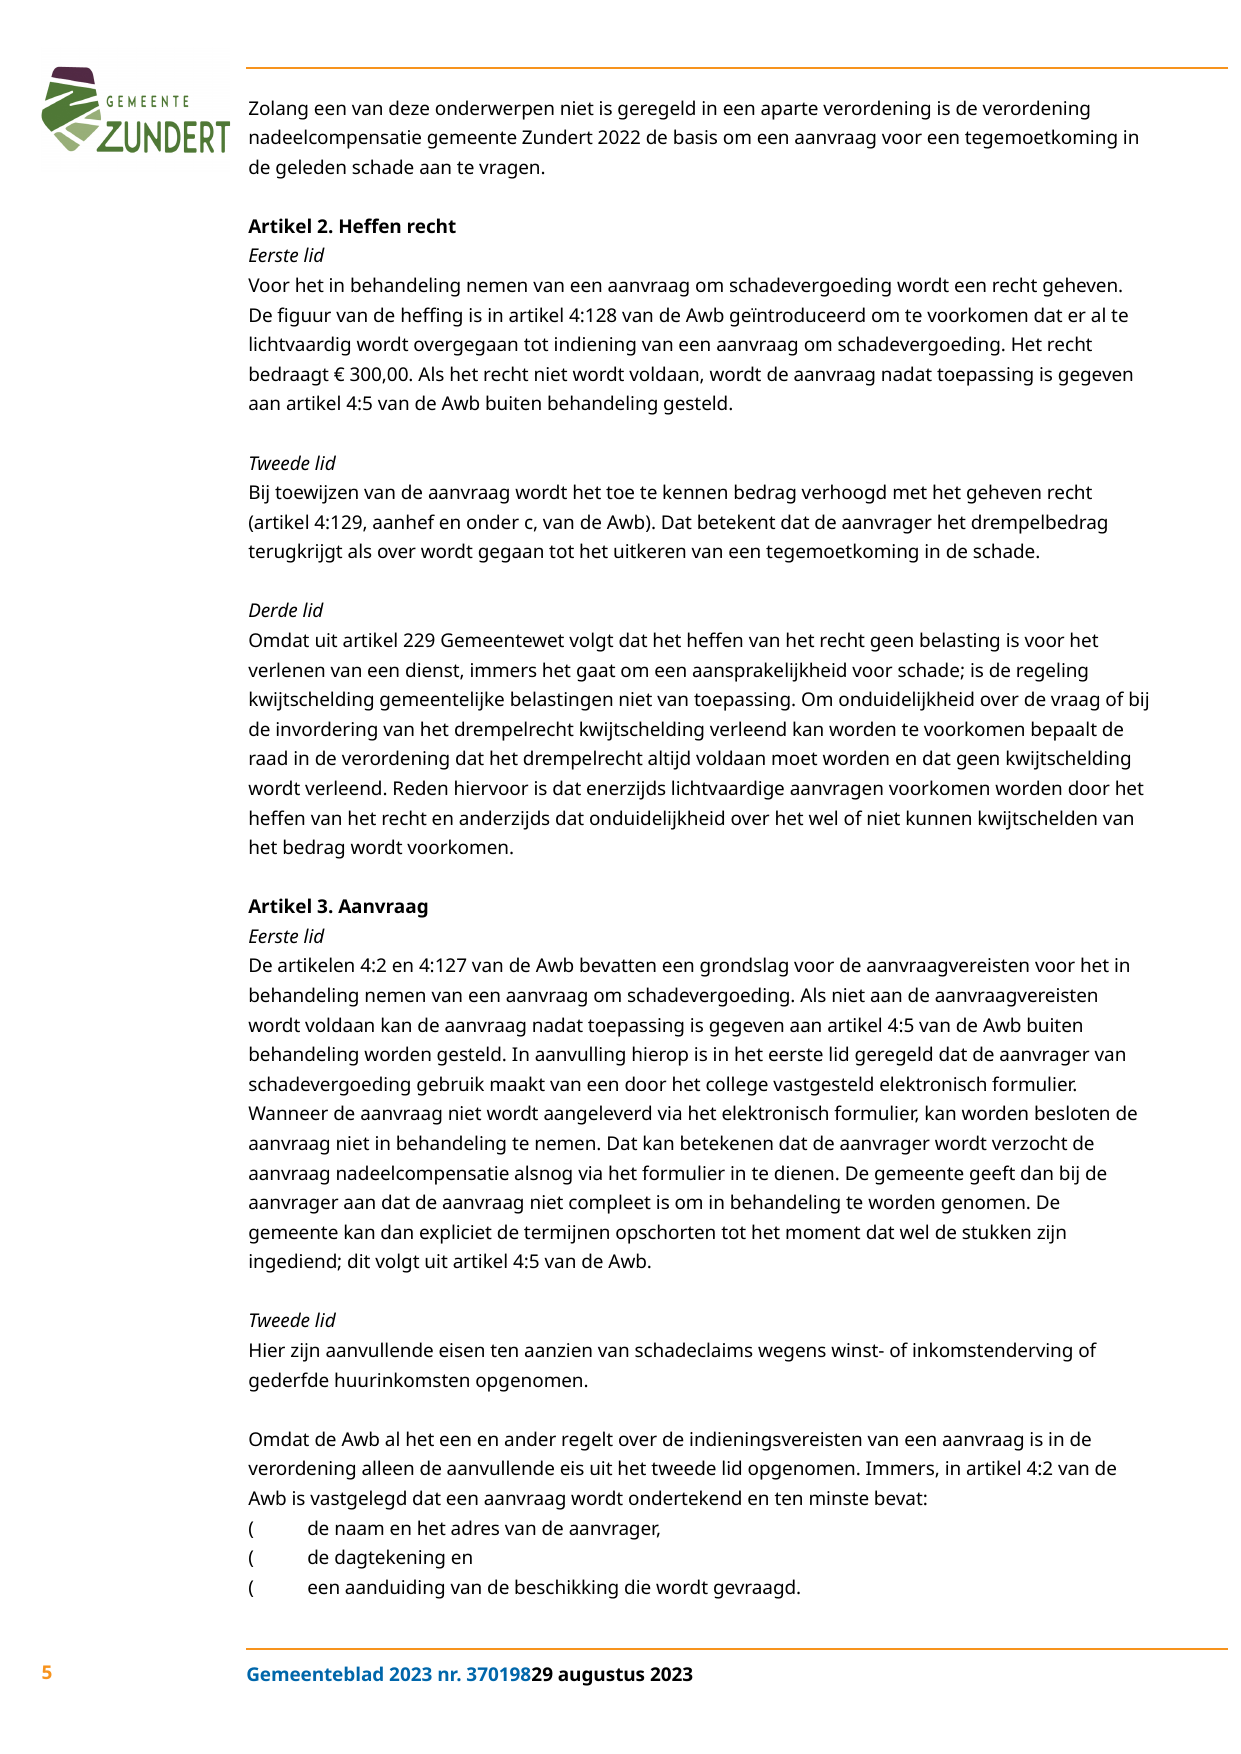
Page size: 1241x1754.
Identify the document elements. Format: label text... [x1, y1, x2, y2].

list de naam en het adres van de aanvrager, [248, 1515, 1152, 1541]
text Tweede lid [248, 450, 1152, 476]
text Hier zijn aanvullende eisen ten aanzien van schadeclaims wegens winst- of inkomstenderving of gederfde huurinkomsten opgenomen. [248, 1337, 1152, 1393]
text Omdat uit artikel 229 Gemeentewet volgt dat het heffen van het recht geen belasting is voor het verlenen van een dienst, immers het gaat om een aansprakelijkheid voor schade; is de regeling kwijtschelding gemeentelijke belastingen niet van toepassing. Om onduidelijkheid over de vraag of bij de invordering van het drempelrecht kwijtschelding verleend kan worden te voorkomen bepaalt de raad in de verordening dat het drempelrecht altijd voldaan moet worden en dat geen kwijtschelding wordt verleend. Reden hiervoor is dat enerzijds lichtvaardige aanvragen voorkomen worden door het heffen van het recht en anderzijds dat onduidelijkheid over het wel of niet kunnen kwijtschelden van het bedrag wordt voorkomen. [248, 627, 1152, 860]
text Voor het in behandeling nemen van een aanvraag om schadevergoeding wordt een recht geheven. De figuur van de heffing is in artikel 4:128 van de Awb geïntroduceerd om te voorkomen dat er al te lichtvaardig wordt overgegaan tot indiening van een aanvraag om schadevergoeding. Het recht bedraagt € 300,00. Als het recht niet wordt voldaan, wordt de aanvraag nadat toepassing is gegeven aan artikel 4:5 van de Awb buiten behandeling gesteld. [248, 272, 1152, 416]
text Tweede lid [248, 1308, 1152, 1333]
text Derde lid [248, 598, 1152, 623]
text Artikel 2. Heffen recht [248, 213, 1152, 239]
text Eerste lid [248, 923, 1152, 949]
list de dagtekening en [248, 1544, 1152, 1570]
picture [41, 47, 231, 172]
text De artikelen 4:2 en 4:127 van de Awb bevatten een grondslag voor de aanvraagvereisten voor het in behandeling nemen van een aanvraag om schadevergoeding. Als niet aan de aanvraagvereisten wordt voldaan kan de aanvraag nadat toepassing is gegeven aan artikel 4:5 van de Awb buiten behandeling worden gesteld. In aanvulling hierop is in het eerste lid geregeld dat de aanvrager van schadevergoeding gebruik maakt van een door het college vastgesteld elektronisch formulier. Wanneer de aanvraag niet wordt aangeleverd via het elektronisch formulier, kan worden besloten de aanvraag niet in behandeling te nemen. Dat kan betekenen dat de aanvrager wordt verzocht de aanvraag nadeelcompensatie alsnog via het formulier in te dienen. De gemeente geeft dan bij de aanvrager aan dat de aanvraag niet compleet is om in behandeling te worden genomen. De gemeente kan dan expliciet de termijnen opschorten tot het moment dat wel de stukken zijn ingediend; dit volgt uit artikel 4:5 van de Awb. [248, 953, 1152, 1274]
text Omdat de Awb al het een en ander regelt over de indieningsvereisten van een aanvraag is in de verordening alleen de aanvullende eis uit het tweede lid opgenomen. Immers, in artikel 4:2 van de Awb is vastgelegd dat een aanvraag wordt ondertekend en ten minste bevat: [248, 1426, 1152, 1511]
list een aanduiding van de beschikking die wordt gevraagd. [248, 1574, 1152, 1600]
text Eerste lid [248, 243, 1152, 268]
text Zolang een van deze onderwerpen niet is geregeld in een aparte verordening is de verordening nadeelcompensatie gemeente Zundert 2022 de basis om een aanvraag voor een tegemoetkoming in de geleden schade aan te vragen. [248, 95, 1152, 180]
text Bij toewijzen van de aanvraag wordt het toe te kennen bedrag verhoogd met het geheven recht (artikel 4:129, aanhef en onder c, van de Awb). Dat betekent dat de aanvrager het drempelbedrag terugkrijgt als over wordt gegaan tot het uitkeren van een tegemoetkoming in de schade. [248, 479, 1152, 564]
text Artikel 3. Aanvraag [248, 893, 1152, 919]
